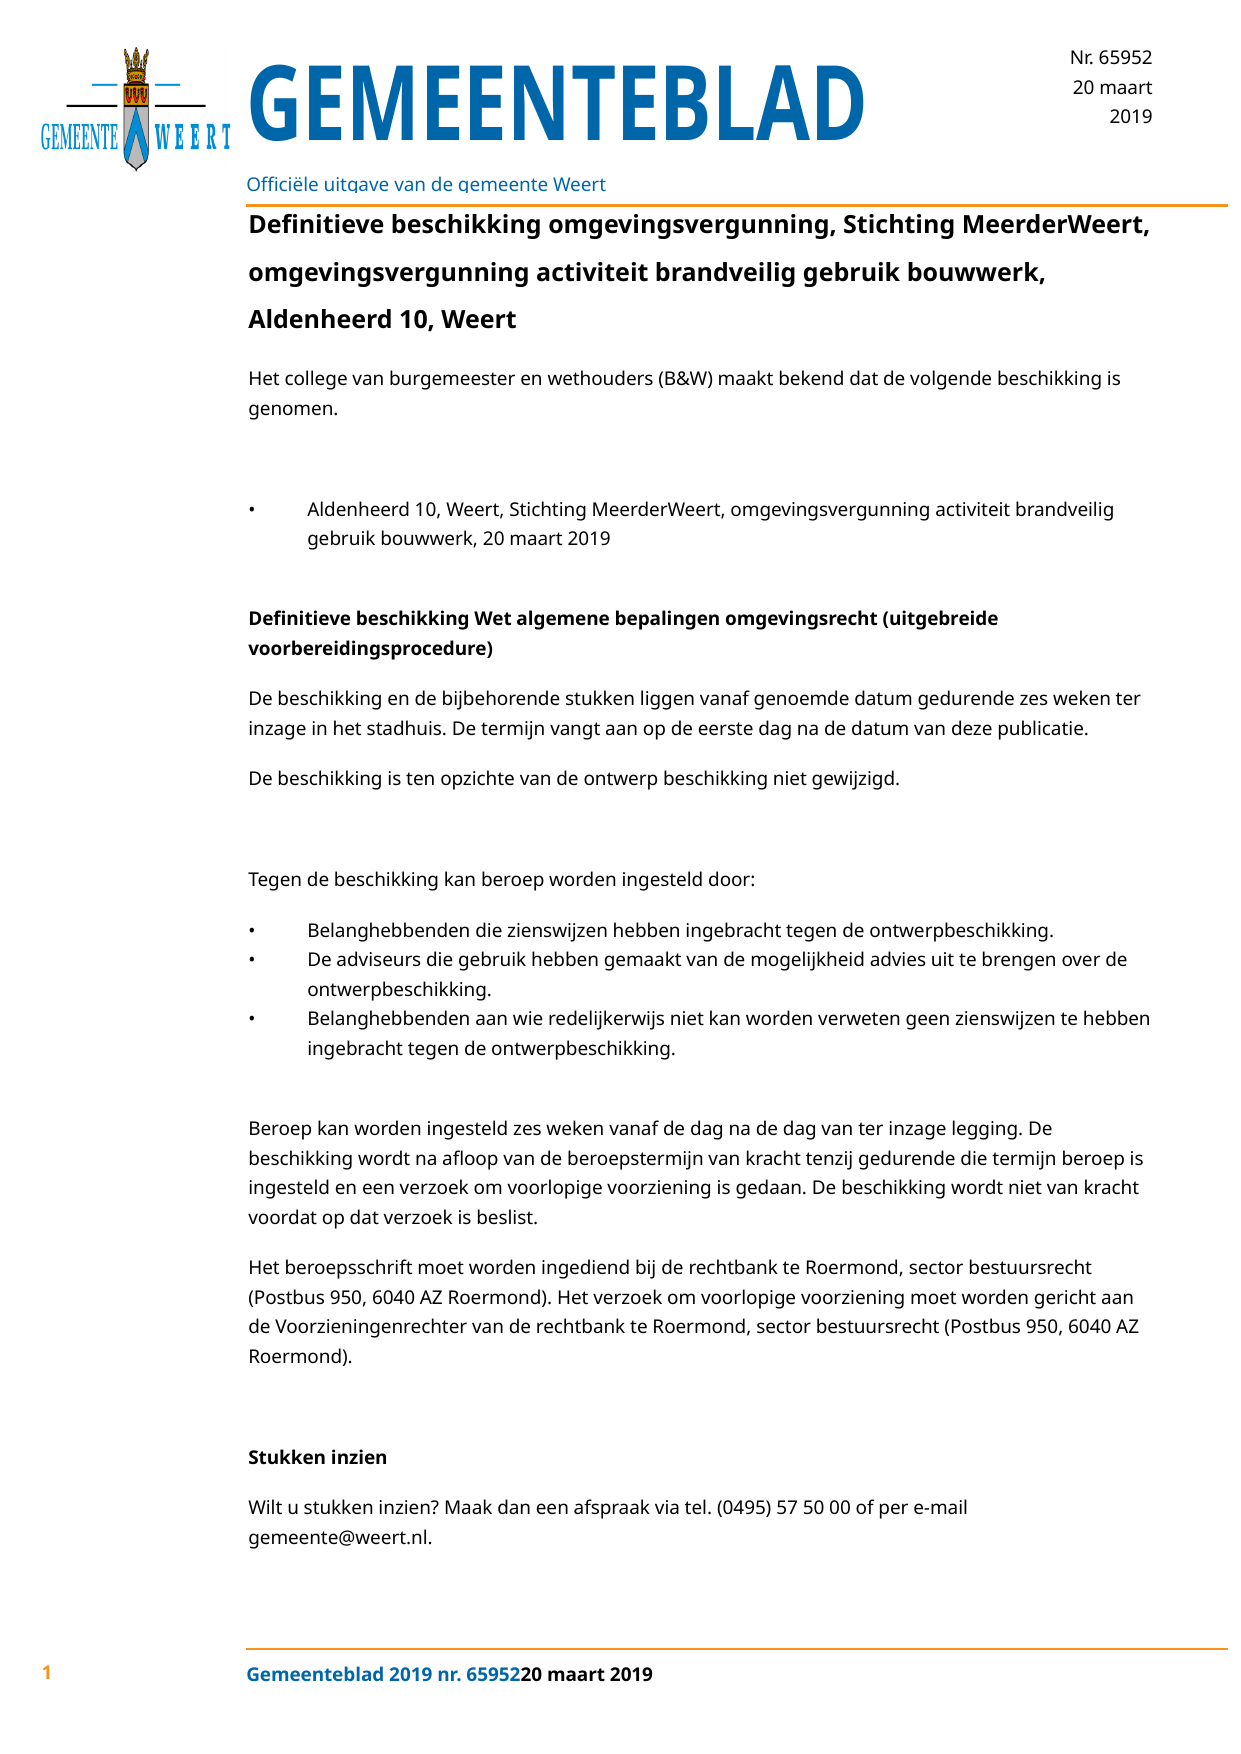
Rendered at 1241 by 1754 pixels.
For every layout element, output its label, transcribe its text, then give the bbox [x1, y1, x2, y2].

text Definitieve beschikking omgevingsvergunning, Stichting MeerderWeert, omgevingsvergunning activiteit brandveilig gebruik bouwwerk, Aldenheerd 10, Weert [248, 207, 1152, 336]
list Belanghebbenden die zienswijzen hebben ingebracht tegen de ontwerpbeschikking. [248, 917, 1152, 942]
text Stukken inzien [248, 1444, 1152, 1469]
list Aldenheerd 10, Weert, Stichting MeerderWeert, omgevingsvergunning activiteit brandveilig gebruik bouwwerk, 20 maart 2019 [248, 496, 1152, 551]
text Definitieve beschikking Wet algemene bepalingen omgevingsrecht (uitgebreide voorbereidingsprocedure) [248, 606, 1152, 661]
text De beschikking en de bijbehorende stukken liggen vanaf genoemde datum gedurende zes weken ter inzage in het stadhuis. De termijn vangt aan op de eerste dag na de datum van deze publicatie. [248, 686, 1152, 741]
text Het beroepsschrift moet worden ingediend bij de rechtbank te Roermond, sector bestuursrecht (Postbus 950, 6040 AZ Roermond). Het verzoek om voorlopige voorziening moet worden gericht aan de Voorzieningenrechter van de rechtbank te Roermond, sector bestuursrecht (Postbus 950, 6040 AZ Roermond). [248, 1254, 1152, 1369]
text Beroep kan worden ingesteld zes weken vanaf de dag na de dag van ter inzage legging. De beschikking wordt na afloop van de beroepstermijn van kracht tenzij gedurende die termijn beroep is ingesteld en een verzoek om voorlopige voorziening is gedaan. De beschikking wordt niet van kracht voordat op dat verzoek is beslist. [248, 1115, 1152, 1229]
text Het college van burgemeester en wethouders (B&W) maakt bekend dat de volgende beschikking is genomen. [248, 366, 1152, 421]
text De beschikking is ten opzichte van de ontwerp beschikking niet gewijzigd. [248, 766, 1152, 791]
list De adviseurs die gebruik hebben gemaakt van de mogelijkheid advies uit te brengen over de ontwerpbeschikking. [248, 946, 1152, 1002]
text Tegen de beschikking kan beroep worden ingesteld door: [248, 866, 1152, 892]
text Wilt u stukken inzien? Maak dan een afspraak via tel. (0495) 57 50 00 of per e-mail gemeente@weert.nl. [248, 1494, 1152, 1549]
list Belanghebbenden aan wie redelijkerwijs niet kan worden verweten geen zienswijzen te hebben ingebracht tegen de ontwerpbeschikking. [248, 1006, 1152, 1061]
picture [41, 47, 231, 172]
